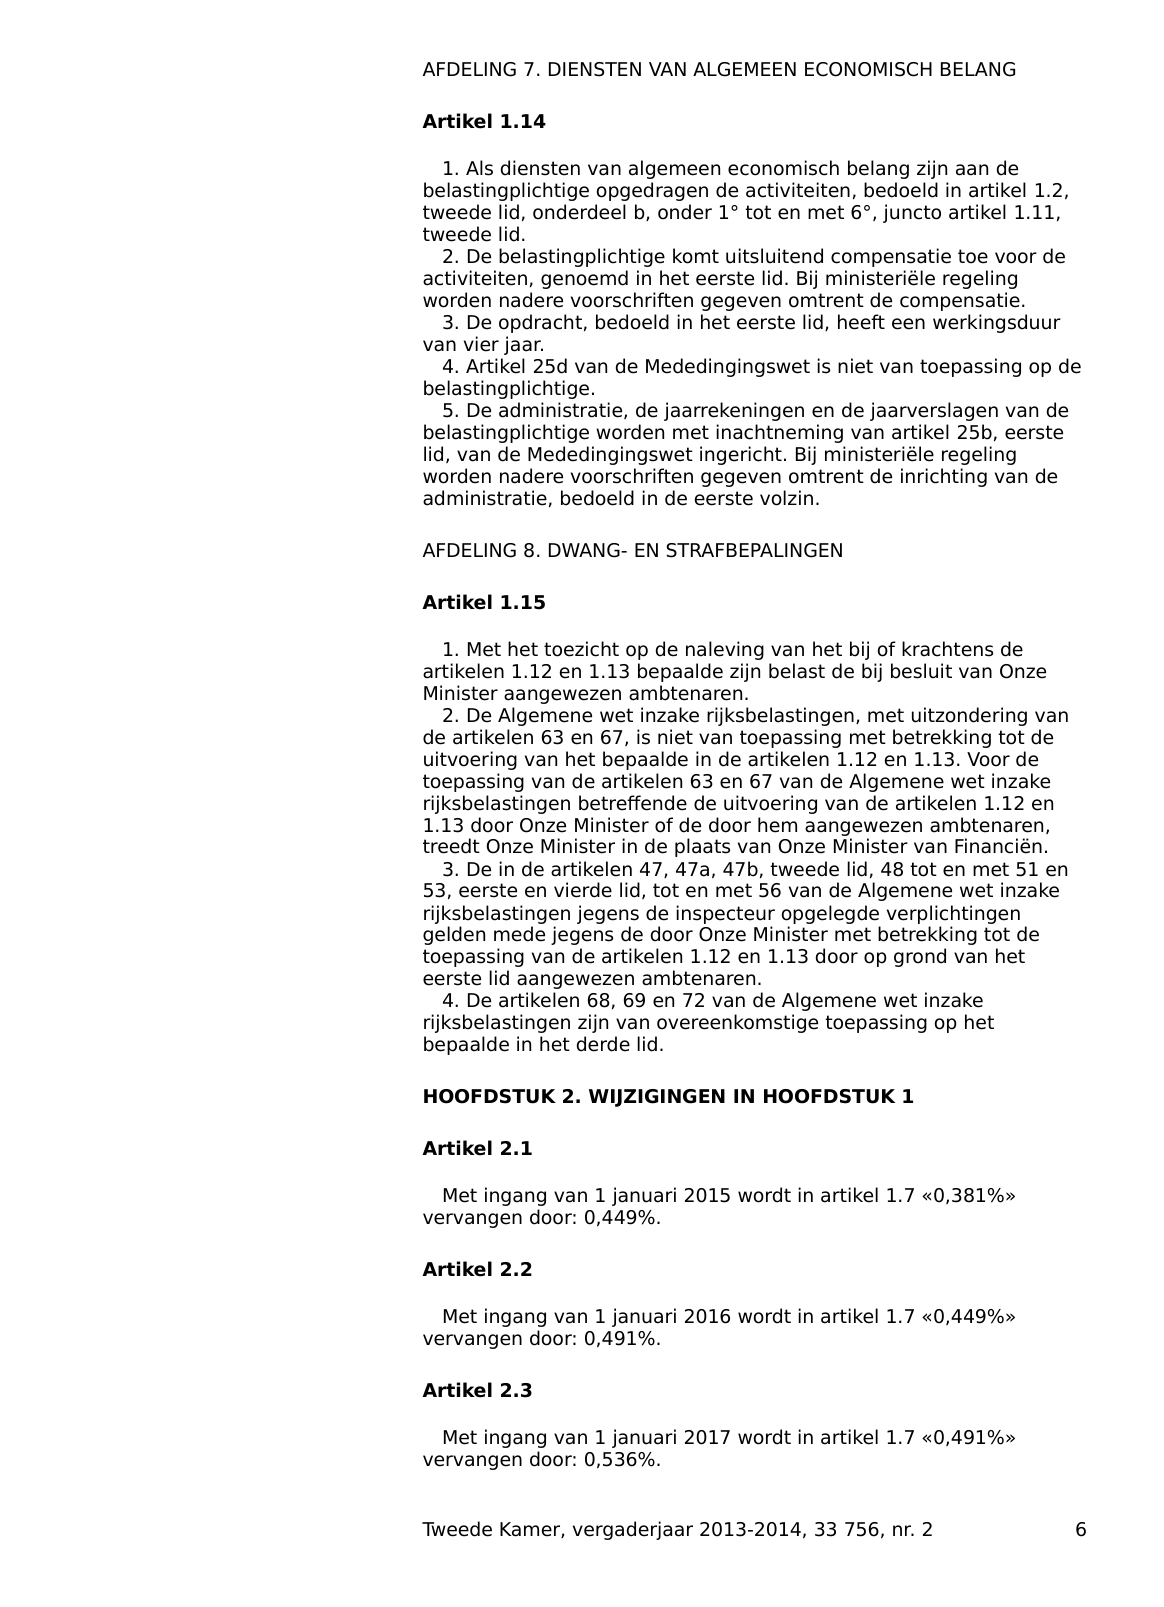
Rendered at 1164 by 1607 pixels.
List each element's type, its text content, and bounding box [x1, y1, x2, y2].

subtitle Artikel 1.15 [422, 592, 1087, 614]
text 5. De administratie, de jaarrekeningen en de jaarverslagen van de belastingplichtige worden met inachtneming van artikel 25b, eerste lid, van de Mededingingswet ingericht. Bij ministeriële regeling worden nadere voorschriften gegeven omtrent de inrichting van de administratie, bedoeld in de eerste volzin. [422, 400, 1087, 510]
text Met ingang van 1 januari 2015 wordt in artikel 1.7 «0,381%» vervangen door: 0,449%. [422, 1185, 1087, 1229]
text 2. De belastingplichtige komt uitsluitend compensatie toe voor de activiteiten, genoemd in het eerste lid. Bij ministeriële regeling worden nadere voorschriften gegeven omtrent de compensatie. [422, 246, 1087, 312]
subtitle Artikel 2.3 [422, 1380, 1087, 1402]
subtitle AFDELING 7. DIENSTEN VAN ALGEMEEN ECONOMISCH BELANG [422, 59, 1087, 81]
text 3. De in de artikelen 47, 47a, 47b, tweede lid, 48 tot en met 51 en 53, eerste en vierde lid, tot en met 56 van de Algemene wet inzake rijksbelastingen jegens de inspecteur opgelegde verplichtingen gelden mede jegens de door Onze Minister met betrekking tot de toepassing van de artikelen 1.12 en 1.13 door op grond van het eerste lid aangewezen ambtenaren. [422, 858, 1087, 990]
subtitle Artikel 2.1 [422, 1138, 1087, 1160]
text 1. Met het toezicht op de naleving van het bij of krachtens de artikelen 1.12 en 1.13 bepaalde zijn belast de bij besluit van Onze Minister aangewezen ambtenaren. [422, 639, 1087, 704]
text Met ingang van 1 januari 2016 wordt in artikel 1.7 «0,449%» vervangen door: 0,491%. [422, 1306, 1087, 1350]
subtitle AFDELING 8. DWANG- EN STRAFBEPALINGEN [422, 540, 1087, 562]
text 1. Als diensten van algemeen economisch belang zijn aan de belastingplichtige opgedragen de activiteiten, bedoeld in artikel 1.2, tweede lid, onderdeel b, onder 1° tot en met 6°, juncto artikel 1.11, tweede lid. [422, 158, 1087, 246]
text Met ingang van 1 januari 2017 wordt in artikel 1.7 «0,491%» vervangen door: 0,536%. [422, 1427, 1087, 1471]
text 2. De Algemene wet inzake rijksbelastingen, met uitzondering van de artikelen 63 en 67, is niet van toepassing met betrekking tot de uitvoering van het bepaalde in de artikelen 1.12 en 1.13. Voor de toepassing van de artikelen 63 en 67 van de Algemene wet inzake rijksbelastingen betreffende de uitvoering van de artikelen 1.12 en 1.13 door Onze Minister of de door hem aangewezen ambtenaren, treedt Onze Minister in de plaats van Onze Minister van Financiën. [422, 704, 1087, 858]
text 3. De opdracht, bedoeld in het eerste lid, heeft een werkingsduur van vier jaar. [422, 312, 1087, 356]
subtitle HOOFDSTUK 2. WIJZIGINGEN IN HOOFDSTUK 1 [422, 1086, 1087, 1108]
subtitle Artikel 2.2 [422, 1259, 1087, 1281]
text 4. De artikelen 68, 69 en 72 van de Algemene wet inzake rijksbelastingen zijn van overeenkomstige toepassing op het bepaalde in het derde lid. [422, 990, 1087, 1056]
subtitle Artikel 1.14 [422, 111, 1087, 133]
text 4. Artikel 25d van de Mededingingswet is niet van toepassing op de belastingplichtige. [422, 356, 1087, 400]
